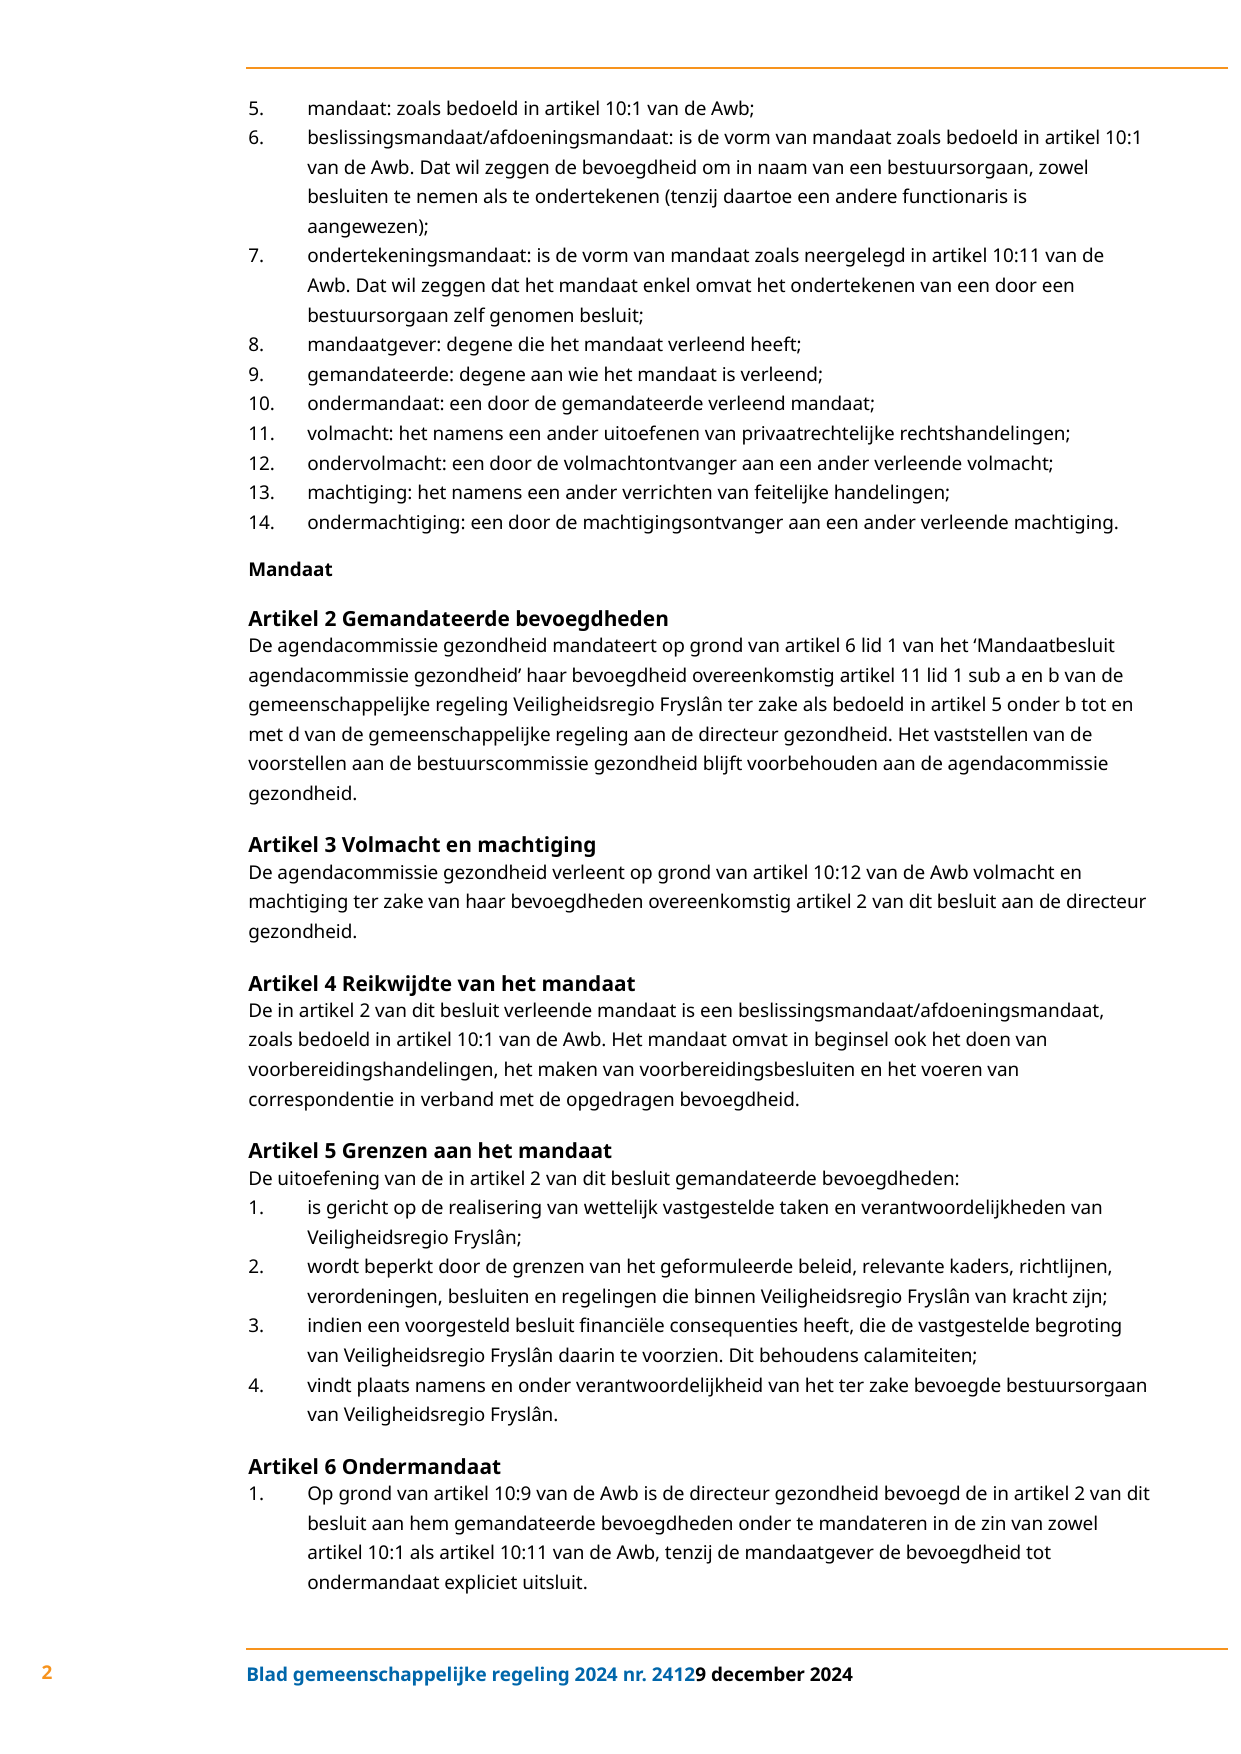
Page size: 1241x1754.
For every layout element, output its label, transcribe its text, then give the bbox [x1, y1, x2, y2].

list mandaatgever: degene die het mandaat verleend heeft; [248, 331, 1152, 357]
list beslissingsmandaat/afdoeningsmandaat: is de vorm van mandaat zoals bedoeld in artikel 10:1 van de Awb. Dat wil zeggen de bevoegdheid om in naam van een bestuursorgaan, zowel besluiten te nemen als te ondertekenen (tenzij daartoe een andere functionaris is aangewezen); [248, 124, 1152, 239]
list vindt plaats namens en onder verantwoordelijkheid van het ter zake bevoegde bestuursorgaan van Veiligheidsregio Fryslân. [248, 1372, 1152, 1427]
list is gericht op de realisering van wettelijk vastgestelde taken en verantwoordelijkheden van Veiligheidsregio Fryslân; [248, 1194, 1152, 1249]
list ondervolmacht: een door de volmachtontvanger aan een ander verleende volmacht; [248, 450, 1152, 476]
text Artikel 2 Gemandateerde bevoegdheden [248, 604, 1152, 632]
text Artikel 5 Grenzen aan het mandaat [248, 1136, 1152, 1165]
text Mandaat [248, 554, 1152, 583]
picture [41, 47, 231, 172]
list ondertekeningsmandaat: is de vorm van mandaat zoals neergelegd in artikel 10:11 van de Awb. Dat wil zeggen dat het mandaat enkel omvat het ondertekenen van een door een bestuursorgaan zelf genomen besluit; [248, 243, 1152, 328]
list wordt beperkt door de grenzen van het geformuleerde beleid, relevante kaders, richtlijnen, verordeningen, besluiten en regelingen die binnen Veiligheidsregio Fryslân van kracht zijn; [248, 1253, 1152, 1309]
text Artikel 3 Volmacht en machtiging [248, 831, 1152, 859]
list ondermachtiging: een door de machtigingsontvanger aan een ander verleende machtiging. [248, 509, 1152, 535]
list gemandateerde: degene aan wie het mandaat is verleend; [248, 361, 1152, 387]
text De agendacommissie gezondheid verleent op grond van artikel 10:12 van de Awb volmacht en machtiging ter zake van haar bevoegdheden overeenkomstig artikel 2 van dit besluit aan de directeur gezondheid. [248, 859, 1152, 944]
list indien een voorgesteld besluit financiële consequenties heeft, die de vastgestelde begroting van Veiligheidsregio Fryslân daarin te voorzien. Dit behoudens calamiteiten; [248, 1313, 1152, 1368]
text Artikel 4 Reikwijdte van het mandaat [248, 969, 1152, 997]
list volmacht: het namens een ander uitoefenen van privaatrechtelijke rechtshandelingen; [248, 420, 1152, 446]
text De uitoefening van de in artikel 2 van dit besluit gemandateerde bevoegdheden: [248, 1165, 1152, 1190]
list machtiging: het namens een ander verrichten van feitelijke handelingen; [248, 479, 1152, 505]
text De agendacommissie gezondheid mandateert op grond van artikel 6 lid 1 van het ‘Mandaatbesluit agendacommissie gezondheid’ haar bevoegdheid overeenkomstig artikel 11 lid 1 sub a en b van de gemeenschappelijke regeling Veiligheidsregio Fryslân ter zake als bedoeld in artikel 5 onder b tot en met d van de gemeenschappelijke regeling aan de directeur gezondheid. Het vaststellen van de voorstellen aan de bestuurscommissie gezondheid blijft voorbehouden aan de agendacommissie gezondheid. [248, 632, 1152, 806]
text De in artikel 2 van dit besluit verleende mandaat is een beslissingsmandaat/afdoeningsmandaat, zoals bedoeld in artikel 10:1 van de Awb. Het mandaat omvat in beginsel ook het doen van voorbereidingshandelingen, het maken van voorbereidingsbesluiten en het voeren van correspondentie in verband met de opgedragen bevoegdheid. [248, 997, 1152, 1112]
list Op grond van artikel 10:9 van de Awb is de directeur gezondheid bevoegd de in artikel 2 van dit besluit aan hem gemandateerde bevoegdheden onder te mandateren in de zin van zowel artikel 10:1 als artikel 10:11 van de Awb, tenzij de mandaatgever de bevoegdheid tot ondermandaat expliciet uitsluit. [248, 1480, 1152, 1595]
list ondermandaat: een door de gemandateerde verleend mandaat; [248, 391, 1152, 416]
text Artikel 6 Ondermandaat [248, 1452, 1152, 1480]
list mandaat: zoals bedoeld in artikel 10:1 van de Awb; [248, 95, 1152, 121]
